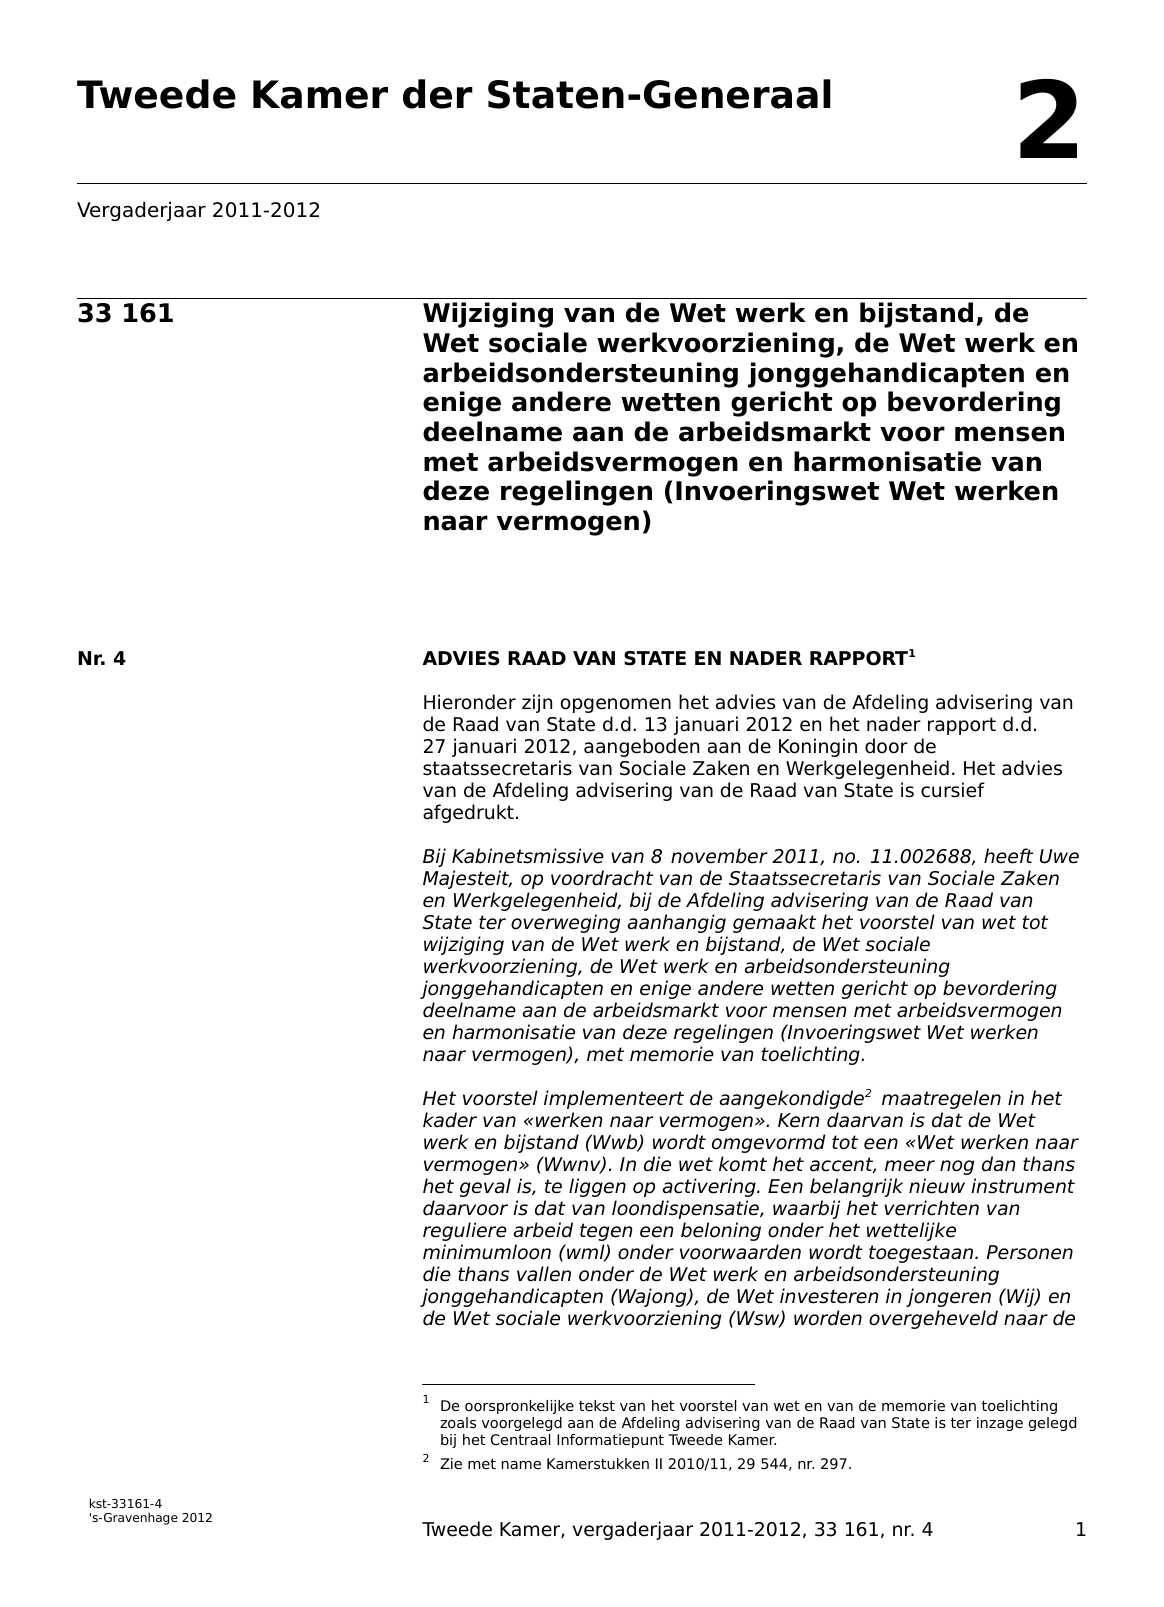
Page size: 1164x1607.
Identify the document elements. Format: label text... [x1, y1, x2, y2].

text Zie met name Kamerstukken II 2010/11, 29 544, nr. 297. [422, 1452, 1087, 1474]
text kst-33161-4 [88, 1497, 323, 1511]
text De oorspronkelijke tekst van het voorstel van wet en van de memorie van toelichting zoals voorgelegd aan de Afdeling advisering van de Raad van State is ter inzage gelegd bij het Centraal Informatiepunt Tweede Kamer. [422, 1393, 1087, 1449]
text Hieronder zijn opgenomen het advies van de Afdeling advisering van de Raad van State d.d. 13 januari 2012 en het nader rapport d.d. 27 januari 2012, aangeboden aan de Koningin door de staatssecretaris van Sociale Zaken en Werkgelegenheid. Het advies van de Afdeling advisering van de Raad van State is cursief afgedrukt. [422, 692, 1087, 823]
table_cell Vergaderjaar 2011-2012 [77, 184, 1087, 298]
text Het voorstel implementeert de aangekondigde maatregelen in het kader van «werken naar vermogen». Kern daarvan is dat de Wet werk en bijstand (Wwb) wordt omgevormd tot een «Wet werken naar vermogen» (Wwnv). In die wet komt het accent, meer nog dan thans het geval is, te liggen op activering. Een belangrijk nieuw instrument daarvoor is dat van loondispensatie, waarbij het verrichten van reguliere arbeid tegen een beloning onder het wettelijke minimumloon (wml) onder voorwaarden wordt toegestaan. Personen die thans vallen onder de Wet werk en arbeidsondersteuning jonggehandicapten (Wajong), de Wet investeren in jongeren (Wij) en de Wet sociale werkvoorziening (Wsw) worden overgeheveld naar de [422, 1088, 1087, 1329]
table_header Tweede Kamer der Staten-Generaal [77, 59, 886, 183]
text 's-Gravenhage 2012 [88, 1511, 323, 1525]
subtitle Nr. 4 ADVIES RAAD VAN STATE EN NADER RAPPORT [77, 647, 1087, 669]
subtitle 33 161 Wijziging van de Wet werk en bijstand, de Wet sociale werkvoorziening, de Wet werk en arbeidsondersteuning jonggehandicapten en enige andere wetten gericht op bevordering deelname aan de arbeidsmarkt voor mensen met arbeidsvermogen en harmonisatie van deze regelingen (Invoeringswet Wet werken naar vermogen) [77, 299, 1087, 536]
table_header 2 [886, 59, 1087, 183]
text Bij Kabinetsmissive van 8 november 2011, no. 11.002688, heeft Uwe Majesteit, op voordracht van de Staatssecretaris van Sociale Zaken en Werkgelegenheid, bij de Afdeling advisering van de Raad van State ter overweging aanhangig gemaakt het voorstel van wet tot wijziging van de Wet werk en bijstand, de Wet sociale werkvoorziening, de Wet werk en arbeidsondersteuning jonggehandicapten en enige andere wetten gericht op bevordering deelname aan de arbeidsmarkt voor mensen met arbeidsvermogen en harmonisatie van deze regelingen (Invoeringswet Wet werken naar vermogen), met memorie van toelichting. [422, 846, 1087, 1066]
